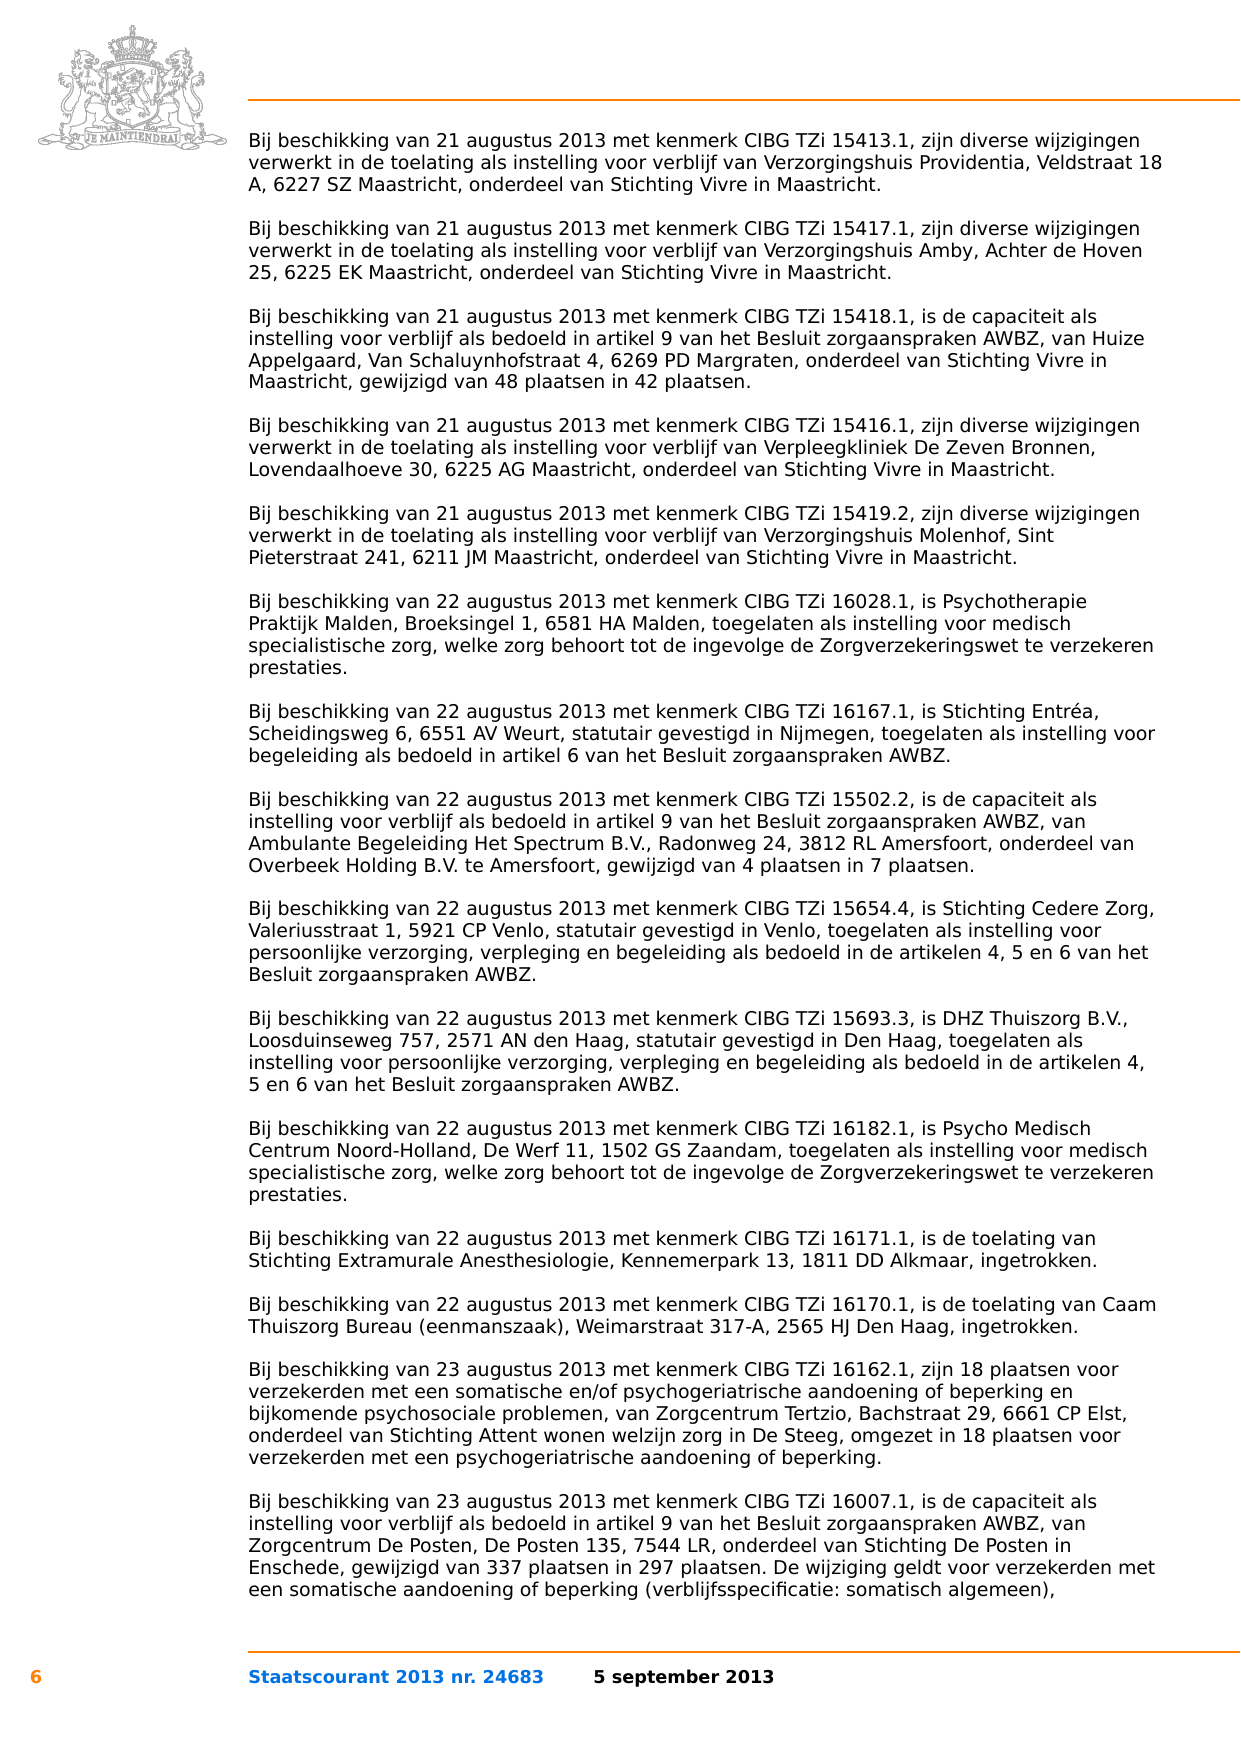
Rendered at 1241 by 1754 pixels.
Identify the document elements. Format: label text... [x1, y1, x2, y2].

text Bij beschikking van 22 augustus 2013 met kenmerk CIBG TZi 15654.4, is Stichting Cedere Zorg, Valeriusstraat 1, 5921 CP Venlo, statutair gevestigd in Venlo, toegelaten als instelling voor persoonlijke verzorging, verpleging en begeleiding als bedoeld in de artikelen 4, 5 en 6 van het Besluit zorgaanspraken AWBZ. [248, 898, 1163, 986]
text Bij beschikking van 22 augustus 2013 met kenmerk CIBG TZi 16170.1, is de toelating van Caam Thuiszorg Bureau (eenmanszaak), Weimarstraat 317-A, 2565 HJ Den Haag, ingetrokken. [248, 1293, 1163, 1337]
text Bij beschikking van 23 augustus 2013 met kenmerk CIBG TZi 16162.1, zijn 18 plaatsen voor verzekerden met een somatische en/of psychogeriatrische aandoening of beperking en bijkomende psychosociale problemen, van Zorgcentrum Tertzio, Bachstraat 29, 6661 CP Elst, onderdeel van Stichting Attent wonen welzijn zorg in De Steeg, omgezet in 18 plaatsen voor verzekerden met een psychogeriatrische aandoening of beperking. [248, 1359, 1163, 1469]
text Bij beschikking van 22 augustus 2013 met kenmerk CIBG TZi 15693.3, is DHZ Thuiszorg B.V., Loosduinseweg 757, 2571 AN den Haag, statutair gevestigd in Den Haag, toegelaten als instelling voor persoonlijke verzorging, verpleging en begeleiding als bedoeld in de artikelen 4, 5 en 6 van het Besluit zorgaanspraken AWBZ. [248, 1008, 1163, 1096]
text Bij beschikking van 21 augustus 2013 met kenmerk CIBG TZi 15413.1, zijn diverse wijzigingen verwerkt in de toelating als instelling voor verblijf van Verzorgingshuis Providentia, Veldstraat 18 A, 6227 SZ Maastricht, onderdeel van Stichting Vivre in Maastricht. [248, 130, 1163, 196]
text Bij beschikking van 22 augustus 2013 met kenmerk CIBG TZi 16171.1, is de toelating van Stichting Extramurale Anesthesiologie, Kennemerpark 13, 1811 DD Alkmaar, ingetrokken. [248, 1228, 1163, 1272]
text Bij beschikking van 22 augustus 2013 met kenmerk CIBG TZi 16167.1, is Stichting Entréa, Scheidingsweg 6, 6551 AV Weurt, statutair gevestigd in Nijmegen, toegelaten als instelling voor begeleiding als bedoeld in artikel 6 van het Besluit zorgaanspraken AWBZ. [248, 701, 1163, 767]
text Bij beschikking van 22 augustus 2013 met kenmerk CIBG TZi 16028.1, is Psychotherapie Praktijk Malden, Broeksingel 1, 6581 HA Malden, toegelaten als instelling voor medisch specialistische zorg, welke zorg behoort tot de ingevolge de Zorgverzekeringswet te verzekeren prestaties. [248, 591, 1163, 679]
picture [38, 25, 227, 150]
text Bij beschikking van 23 augustus 2013 met kenmerk CIBG TZi 16007.1, is de capaciteit als instelling voor verblijf als bedoeld in artikel 9 van het Besluit zorgaanspraken AWBZ, van Zorgcentrum De Posten, De Posten 135, 7544 LR, onderdeel van Stichting De Posten in Enschede, gewijzigd van 337 plaatsen in 297 plaatsen. De wijziging geldt voor verzekerden met een somatische aandoening of beperking (verblijfsspecificatie: somatisch algemeen), [248, 1491, 1163, 1601]
text Bij beschikking van 21 augustus 2013 met kenmerk CIBG TZi 15416.1, zijn diverse wijzigingen verwerkt in de toelating als instelling voor verblijf van Verpleegkliniek De Zeven Bronnen, Lovendaalhoeve 30, 6225 AG Maastricht, onderdeel van Stichting Vivre in Maastricht. [248, 415, 1163, 481]
text Bij beschikking van 21 augustus 2013 met kenmerk CIBG TZi 15419.2, zijn diverse wijzigingen verwerkt in de toelating als instelling voor verblijf van Verzorgingshuis Molenhof, Sint Pieterstraat 241, 6211 JM Maastricht, onderdeel van Stichting Vivre in Maastricht. [248, 503, 1163, 569]
text Bij beschikking van 21 augustus 2013 met kenmerk CIBG TZi 15417.1, zijn diverse wijzigingen verwerkt in de toelating als instelling voor verblijf van Verzorgingshuis Amby, Achter de Hoven 25, 6225 EK Maastricht, onderdeel van Stichting Vivre in Maastricht. [248, 218, 1163, 284]
text Bij beschikking van 22 augustus 2013 met kenmerk CIBG TZi 15502.2, is de capaciteit als instelling voor verblijf als bedoeld in artikel 9 van het Besluit zorgaanspraken AWBZ, van Ambulante Begeleiding Het Spectrum B.V., Radonweg 24, 3812 RL Amersfoort, onderdeel van Overbeek Holding B.V. te Amersfoort, gewijzigd van 4 plaatsen in 7 plaatsen. [248, 788, 1163, 876]
text Bij beschikking van 22 augustus 2013 met kenmerk CIBG TZi 16182.1, is Psycho Medisch Centrum Noord-Holland, De Werf 11, 1502 GS Zaandam, toegelaten als instelling voor medisch specialistische zorg, welke zorg behoort tot de ingevolge de Zorgverzekeringswet te verzekeren prestaties. [248, 1118, 1163, 1206]
text Bij beschikking van 21 augustus 2013 met kenmerk CIBG TZi 15418.1, is de capaciteit als instelling voor verblijf als bedoeld in artikel 9 van het Besluit zorgaanspraken AWBZ, van Huize Appelgaard, Van Schaluynhofstraat 4, 6269 PD Margraten, onderdeel van Stichting Vivre in Maastricht, gewijzigd van 48 plaatsen in 42 plaatsen. [248, 306, 1163, 393]
